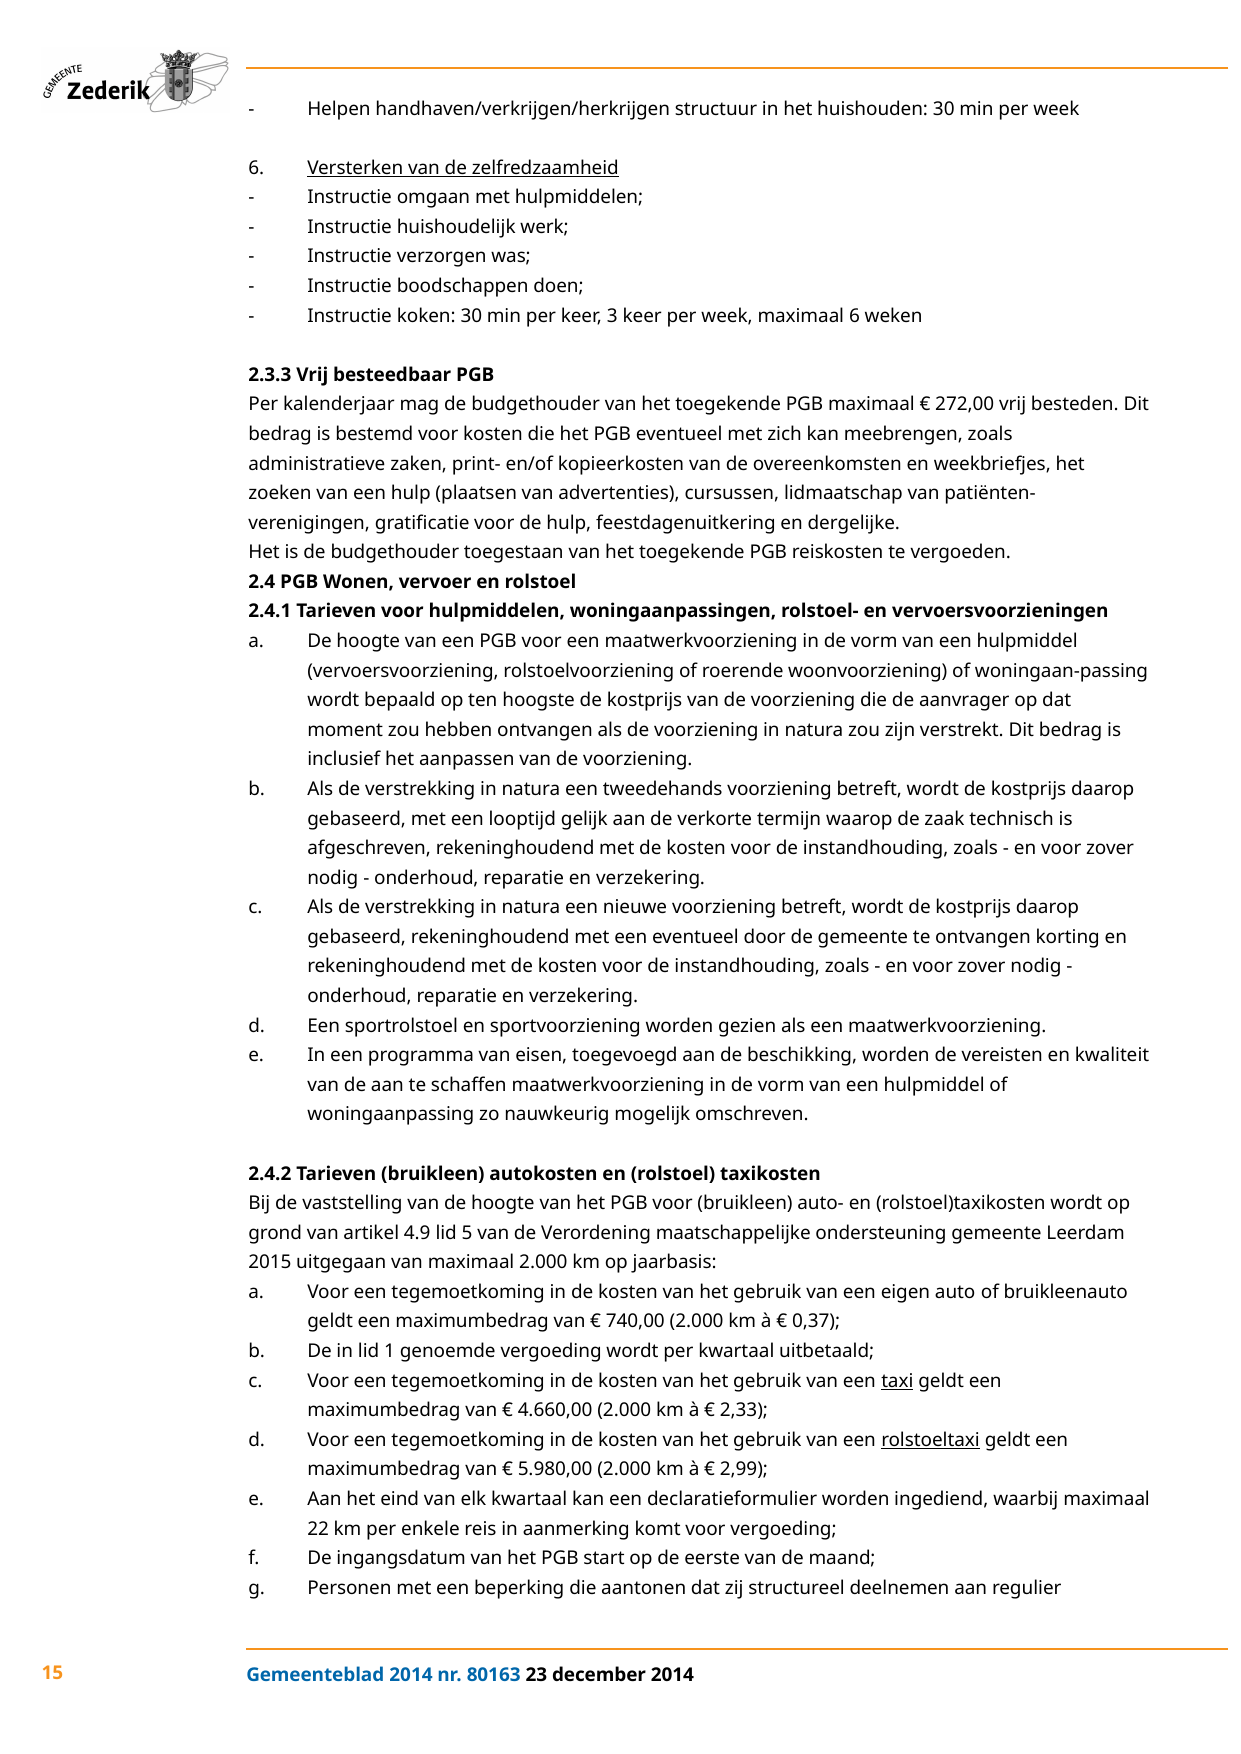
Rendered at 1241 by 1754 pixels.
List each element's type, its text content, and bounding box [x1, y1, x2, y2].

list Helpen handhaven/verkrijgen/herkrijgen structuur in het huishouden: 30 min per week [248, 95, 1152, 121]
list Instructie omgaan met hulpmiddelen; [248, 183, 1152, 209]
text Bij de vaststelling van de hoogte van het PGB voor (bruikleen) auto- en (rolstoel)taxikosten wordt op grond van artikel 4.9 lid 5 van de Verordening maatschappelijke ondersteuning gemeente Leerdam 2015 uitgegaan van maximaal 2.000 km op jaarbasis: [248, 1189, 1152, 1274]
list Als de verstrekking in natura een tweedehands voorziening betreft, wordt de kostprijs daarop gebaseerd, met een looptijd gelijk aan de verkorte termijn waarop de zaak technisch is afgeschreven, rekeninghoudend met de kosten voor de instandhouding, zoals - en voor zover nodig - onderhoud, reparatie en verzekering. [248, 775, 1152, 890]
list Instructie huishoudelijk werk; [248, 213, 1152, 239]
list Voor een tegemoetkoming in de kosten van het gebruik van een rolstoeltaxi geldt een maximumbedrag van € 5.980,00 (2.000 km à € 2,99); [248, 1426, 1152, 1481]
list De ingangsdatum van het PGB start op de eerste van de maand; [248, 1544, 1152, 1570]
list De in lid 1 genoemde vergoeding wordt per kwartaal uitbetaald; [248, 1337, 1152, 1363]
list Personen met een beperking die aantonen dat zij structureel deelnemen aan regulier [248, 1574, 1152, 1600]
list Als de verstrekking in natura een nieuwe voorziening betreft, wordt de kostprijs daarop gebaseerd, rekeninghoudend met een eventueel door de gemeente te ontvangen korting en rekeninghoudend met de kosten voor de instandhouding, zoals - en voor zover nodig - onderhoud, reparatie en verzekering. [248, 893, 1152, 1008]
text Per kalenderjaar mag de budgethouder van het toegekende PGB maximaal € 272,00 vrij besteden. Dit bedrag is bestemd voor kosten die het PGB eventueel met zich kan meebrengen, zoals administratieve zaken, print- en/of kopieerkosten van de overeenkomsten en weekbriefjes, het zoeken van een hulp (plaatsen van advertenties), cursussen, lidmaatschap van patiënten-verenigingen, gratificatie voor de hulp, feestdagenuitkering en dergelijke. [248, 391, 1152, 535]
text 2.4 PGB Wonen, vervoer en rolstoel [248, 568, 1152, 594]
list Een sportrolstoel en sportvoorziening worden gezien als een maatwerkvoorziening. [248, 1012, 1152, 1038]
list Versterken van de zelfredzaamheid [248, 154, 1152, 180]
list Aan het eind van elk kwartaal kan een declaratieformulier worden ingediend, waarbij maximaal 22 km per enkele reis in aanmerking komt voor vergoeding; [248, 1485, 1152, 1541]
text Het is de budgethouder toegestaan van het toegekende PGB reiskosten te vergoeden. [248, 538, 1152, 564]
list In een programma van eisen, toegevoegd aan de beschikking, worden de vereisten en kwaliteit van de aan te schaffen maatwerkvoorziening in de vorm van een hulpmiddel of woningaanpassing zo nauwkeurig mogelijk omschreven. [248, 1041, 1152, 1126]
text 2.4.2 Tarieven (bruikleen) autokosten en (rolstoel) taxikosten [248, 1160, 1152, 1186]
picture [41, 47, 231, 113]
list Instructie verzorgen was; [248, 243, 1152, 268]
text 2.4.1 Tarieven voor hulpmiddelen, woningaanpassingen, rolstoel- en vervoersvoorzieningen [248, 598, 1152, 623]
text 2.3.3 Vrij besteedbaar PGB [248, 361, 1152, 387]
list Instructie koken: 30 min per keer, 3 keer per week, maximaal 6 weken [248, 302, 1152, 328]
list Voor een tegemoetkoming in de kosten van het gebruik van een eigen auto of bruikleenauto geldt een maximumbedrag van € 740,00 (2.000 km à € 0,37); [248, 1278, 1152, 1333]
list De hoogte van een PGB voor een maatwerkvoorziening in de vorm van een hulpmiddel (vervoersvoorziening, rolstoelvoorziening of roerende woonvoorziening) of woningaan-passing wordt bepaald op ten hoogste de kostprijs van de voorziening die de aanvrager op dat moment zou hebben ontvangen als de voorziening in natura zou zijn verstrekt. Dit bedrag is inclusief het aanpassen van de voorziening. [248, 627, 1152, 771]
list Voor een tegemoetkoming in de kosten van het gebruik van een taxi geldt een maximumbedrag van € 4.660,00 (2.000 km à € 2,33); [248, 1367, 1152, 1422]
list Instructie boodschappen doen; [248, 272, 1152, 298]
